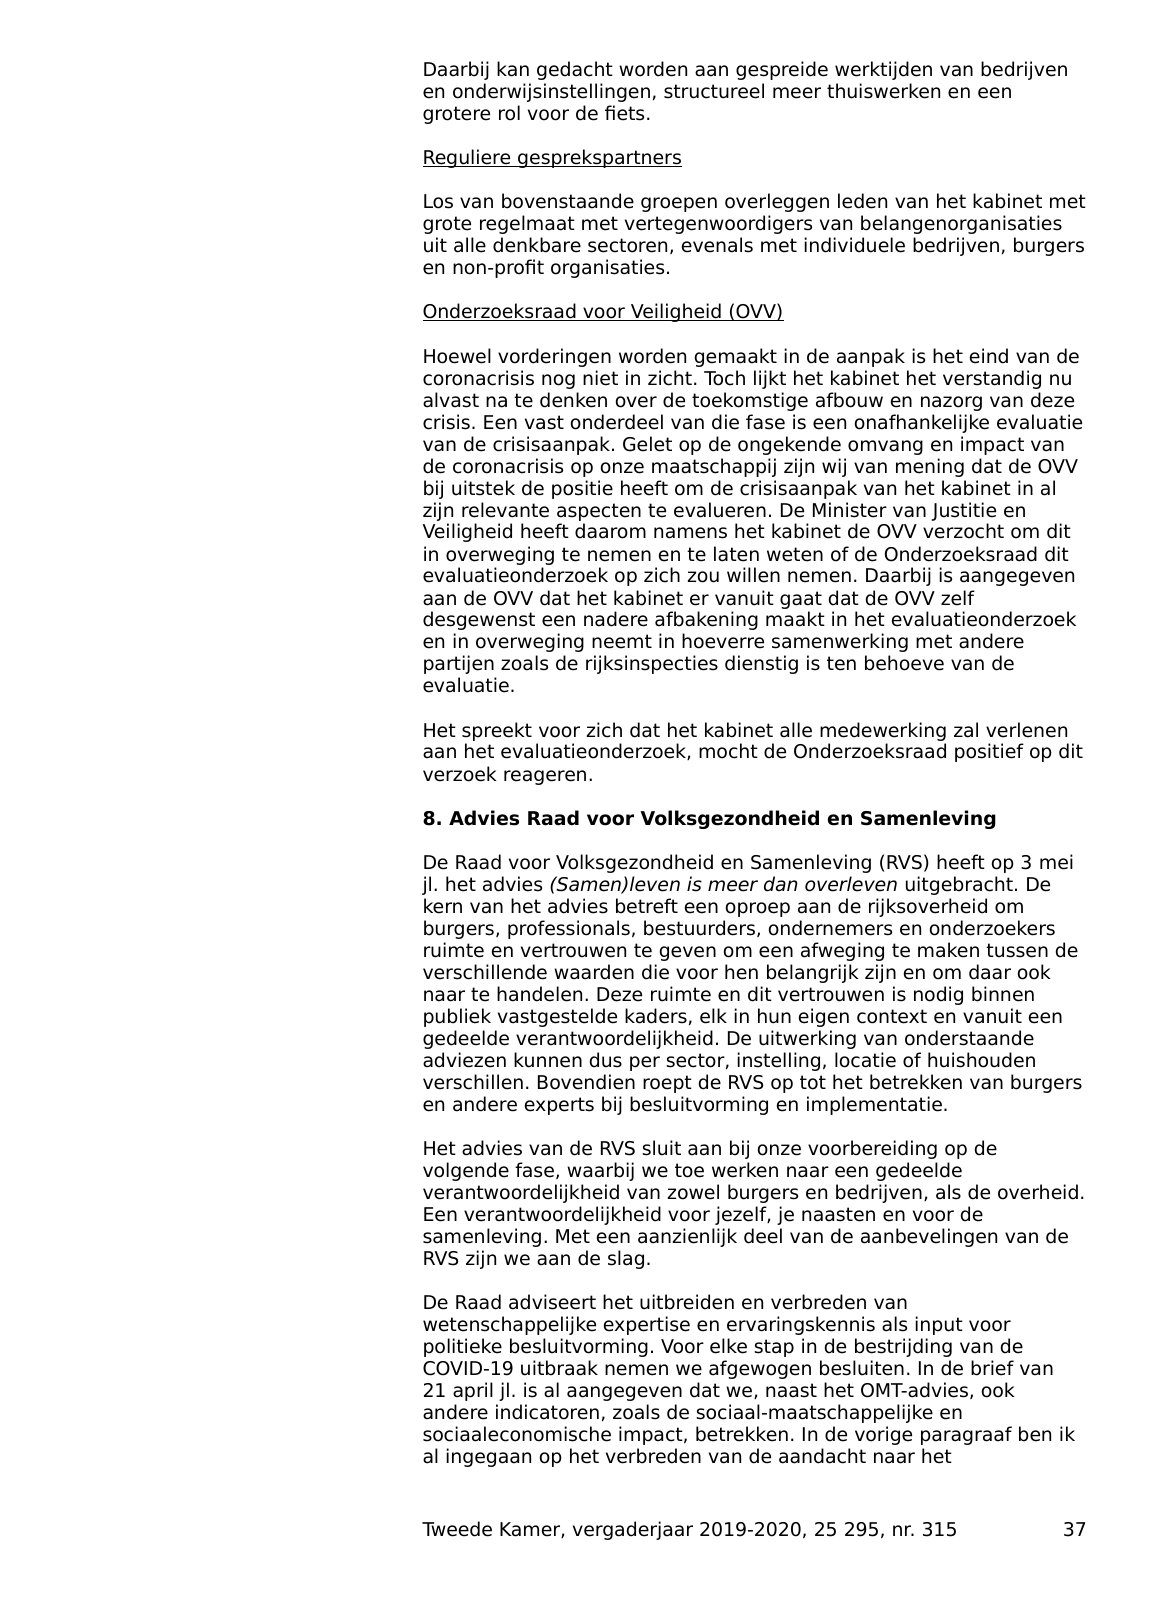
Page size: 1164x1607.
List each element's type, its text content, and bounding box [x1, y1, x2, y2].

subtitle Onderzoeksraad voor Veiligheid (OVV) [422, 301, 1087, 323]
text Daarbij kan gedacht worden aan gespreide werktijden van bedrijven en onderwijsinstellingen, structureel meer thuiswerken en een grotere rol voor de fiets. [422, 59, 1087, 125]
text De Raad adviseert het uitbreiden en verbreden van wetenschappelijke expertise en ervaringskennis als input voor politieke besluitvorming. Voor elke stap in de bestrijding van de COVID-19 uitbraak nemen we afgewogen besluiten. In de brief van 21 april jl. is al aangegeven dat we, naast het OMT-advies, ook andere indicatoren, zoals de sociaal-maatschappelijke en sociaaleconomische impact, betrekken. In de vorige paragraaf ben ik al ingegaan op het verbreden van de aandacht naar het [422, 1292, 1087, 1468]
text Het advies van de RVS sluit aan bij onze voorbereiding op de volgende fase, waarbij we toe werken naar een gedeelde verantwoordelijkheid van zowel burgers en bedrijven, als de overheid. Een verantwoordelijkheid voor jezelf, je naasten en voor de samenleving. Met een aanzienlijk deel van de aanbevelingen van de RVS zijn we aan de slag. [422, 1138, 1087, 1269]
text De Raad voor Volksgezondheid en Samenleving (RVS) heeft op 3 mei jl. het advies (Samen)leven is meer dan overleven uitgebracht. De kern van het advies betreft een oproep aan de rijksoverheid om burgers, professionals, bestuurders, ondernemers en onderzoekers ruimte en vertrouwen te geven om een afweging te maken tussen de verschillende waarden die voor hen belangrijk zijn en om daar ook naar te handelen. Deze ruimte en dit vertrouwen is nodig binnen publiek vastgestelde kaders, elk in hun eigen context en vanuit een gedeelde verantwoordelijkheid. De uitwerking van onderstaande adviezen kunnen dus per sector, instelling, locatie of huishouden verschillen. Bovendien roept de RVS op tot het betrekken van burgers en andere experts bij besluitvorming en implementatie. [422, 852, 1087, 1116]
subtitle Reguliere gesprekspartners [422, 147, 1087, 169]
subtitle 8. Advies Raad voor Volksgezondheid en Samenleving [422, 808, 1087, 829]
text Het spreekt voor zich dat het kabinet alle medewerking zal verlenen aan het evaluatieonderzoek, mocht de Onderzoeksraad positief op dit verzoek reageren. [422, 719, 1087, 785]
text Hoewel vorderingen worden gemaakt in de aanpak is het eind van de coronacrisis nog niet in zicht. Toch lijkt het kabinet het verstandig nu alvast na te denken over de toekomstige afbouw en nazorg van deze crisis. Een vast onderdeel van die fase is een onafhankelijke evaluatie van de crisisaanpak. Gelet op de ongekende omvang en impact van de coronacrisis op onze maatschappij zijn wij van mening dat de OVV bij uitstek de positie heeft om de crisisaanpak van het kabinet in al zijn relevante aspecten te evalueren. De Minister van Justitie en Veiligheid heeft daarom namens het kabinet de OVV verzocht om dit in overweging te nemen en te laten weten of de Onderzoeksraad dit evaluatieonderzoek op zich zou willen nemen. Daarbij is aangegeven aan de OVV dat het kabinet er vanuit gaat dat de OVV zelf desgewenst een nadere afbakening maakt in het evaluatieonderzoek en in overweging neemt in hoeverre samenwerking met andere partijen zoals de rijksinspecties dienstig is ten behoeve van de evaluatie. [422, 346, 1087, 697]
text Los van bovenstaande groepen overleggen leden van het kabinet met grote regelmaat met vertegenwoordigers van belangenorganisaties uit alle denkbare sectoren, evenals met individuele bedrijven, burgers en non-profit organisaties. [422, 191, 1087, 279]
